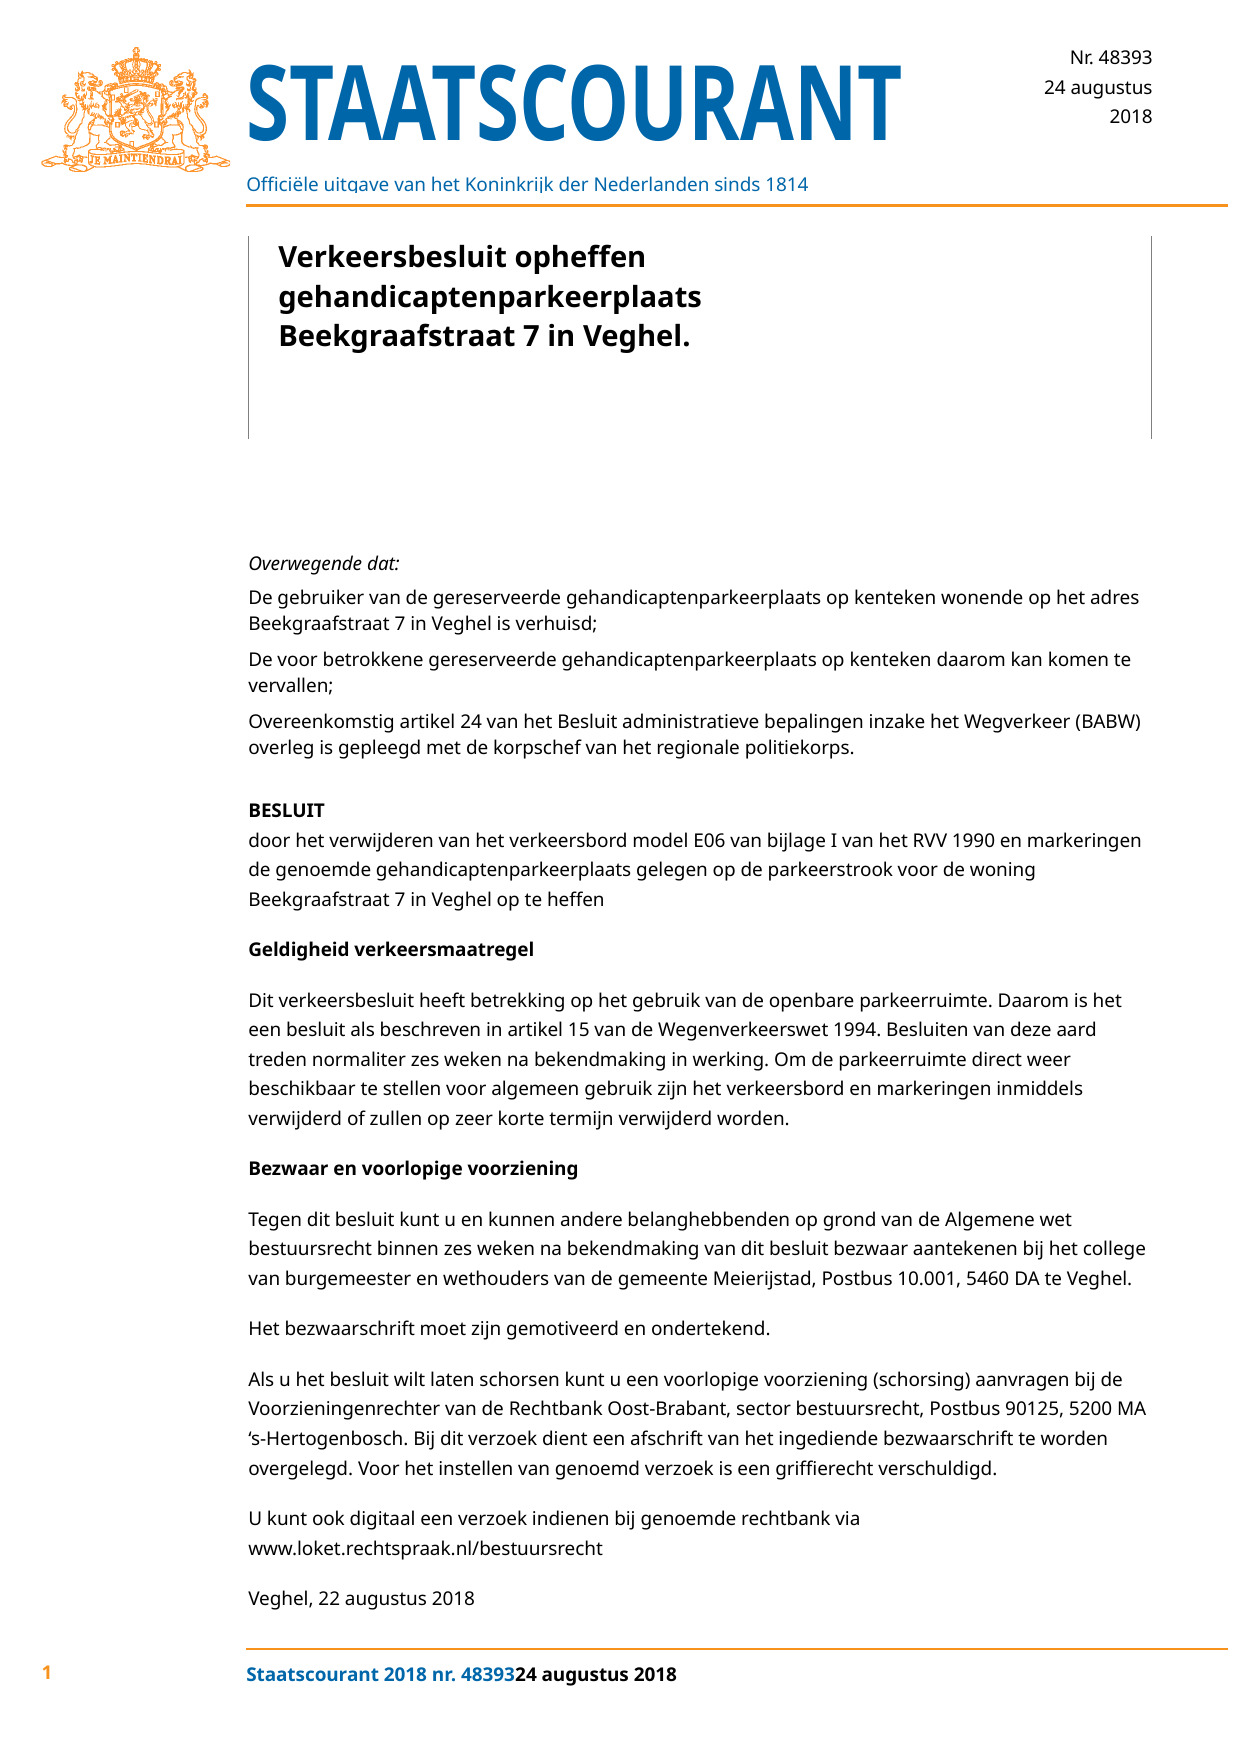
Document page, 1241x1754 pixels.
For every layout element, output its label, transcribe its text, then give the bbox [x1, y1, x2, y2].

text De gebruiker van de gereserveerde gehandicaptenparkeerplaats op kenteken wonende op het adres Beekgraafstraat 7 in Veghel is verhuisd; [248, 584, 1152, 635]
table_header [850, 414, 1151, 439]
text BESLUIT [248, 797, 1152, 823]
picture [912, 236, 1090, 414]
text Als u het besluit wilt laten schorsen kunt u een voorlopige voorziening (schorsing) aanvragen bij de Voorzieningenrechter van de Rechtbank Oost-Brabant, sector bestuursrecht, Postbus 90125, 5200 MA ‘s-Hertogenbosch. Bij dit verzoek dient een afschrift van het ingediende bezwaarschrift te worden overgelegd. Voor het instellen van genoemd verzoek is een griffierecht verschuldigd. [248, 1366, 1152, 1480]
text U kunt ook digitaal een verzoek indienen bij genoemde rechtbank via www.loket.rechtspraak.nl/bestuursrecht [248, 1505, 1152, 1560]
text Veghel, 22 augustus 2018 [248, 1585, 1152, 1611]
table_header Verkeersbesluit opheffen gehandicaptenparkeerplaats Beekgraafstraat 7 in Veghel. [249, 236, 850, 439]
picture [41, 47, 231, 172]
text Dit verkeersbesluit heeft betrekking op het gebruik van de openbare parkeerruimte. Daarom is het een besluit als beschreven in artikel 15 van de Wegenverkeerswet 1994. Besluiten van deze aard treden normaliter zes weken na bekendmaking in werking. Om de parkeerruimte direct weer beschikbaar te stellen voor algemeen gebruik zijn het verkeersbord en markeringen inmiddels verwijderd of zullen op zeer korte termijn verwijderd worden. [248, 987, 1152, 1131]
text Tegen dit besluit kunt u en kunnen andere belanghebbenden op grond van de Algemene wet bestuursrecht binnen zes weken na bekendmaking van dit besluit bezwaar aantekenen bij het college van burgemeester en wethouders van de gemeente Meierijstad, Postbus 10.001, 5460 DA te Veghel. [248, 1206, 1152, 1291]
text Het bezwaarschrift moet zijn gemotiveerd en ondertekend. [248, 1316, 1152, 1341]
text door het verwijderen van het verkeersbord model E06 van bijlage I van het RVV 1990 en markeringen de genoemde gehandicaptenparkeerplaats gelegen op de parkeerstrook voor de woning Beekgraafstraat 7 in Veghel op te heffen [248, 827, 1152, 912]
text Overwegende dat: [248, 550, 1152, 576]
table_header [1090, 236, 1151, 413]
text Overeenkomstig artikel 24 van het Besluit administratieve bepalingen inzake het Wegverkeer (BABW) overleg is gepleegd met de korpschef van het regionale politiekorps. [248, 709, 1152, 760]
text Bezwaar en voorlopige voorziening [248, 1156, 1152, 1181]
text De voor betrokkene gereserveerde gehandicaptenparkeerplaats op kenteken daarom kan komen te vervallen; [248, 646, 1152, 698]
table_header [850, 236, 912, 413]
text Geldigheid verkeersmaatregel [248, 936, 1152, 962]
